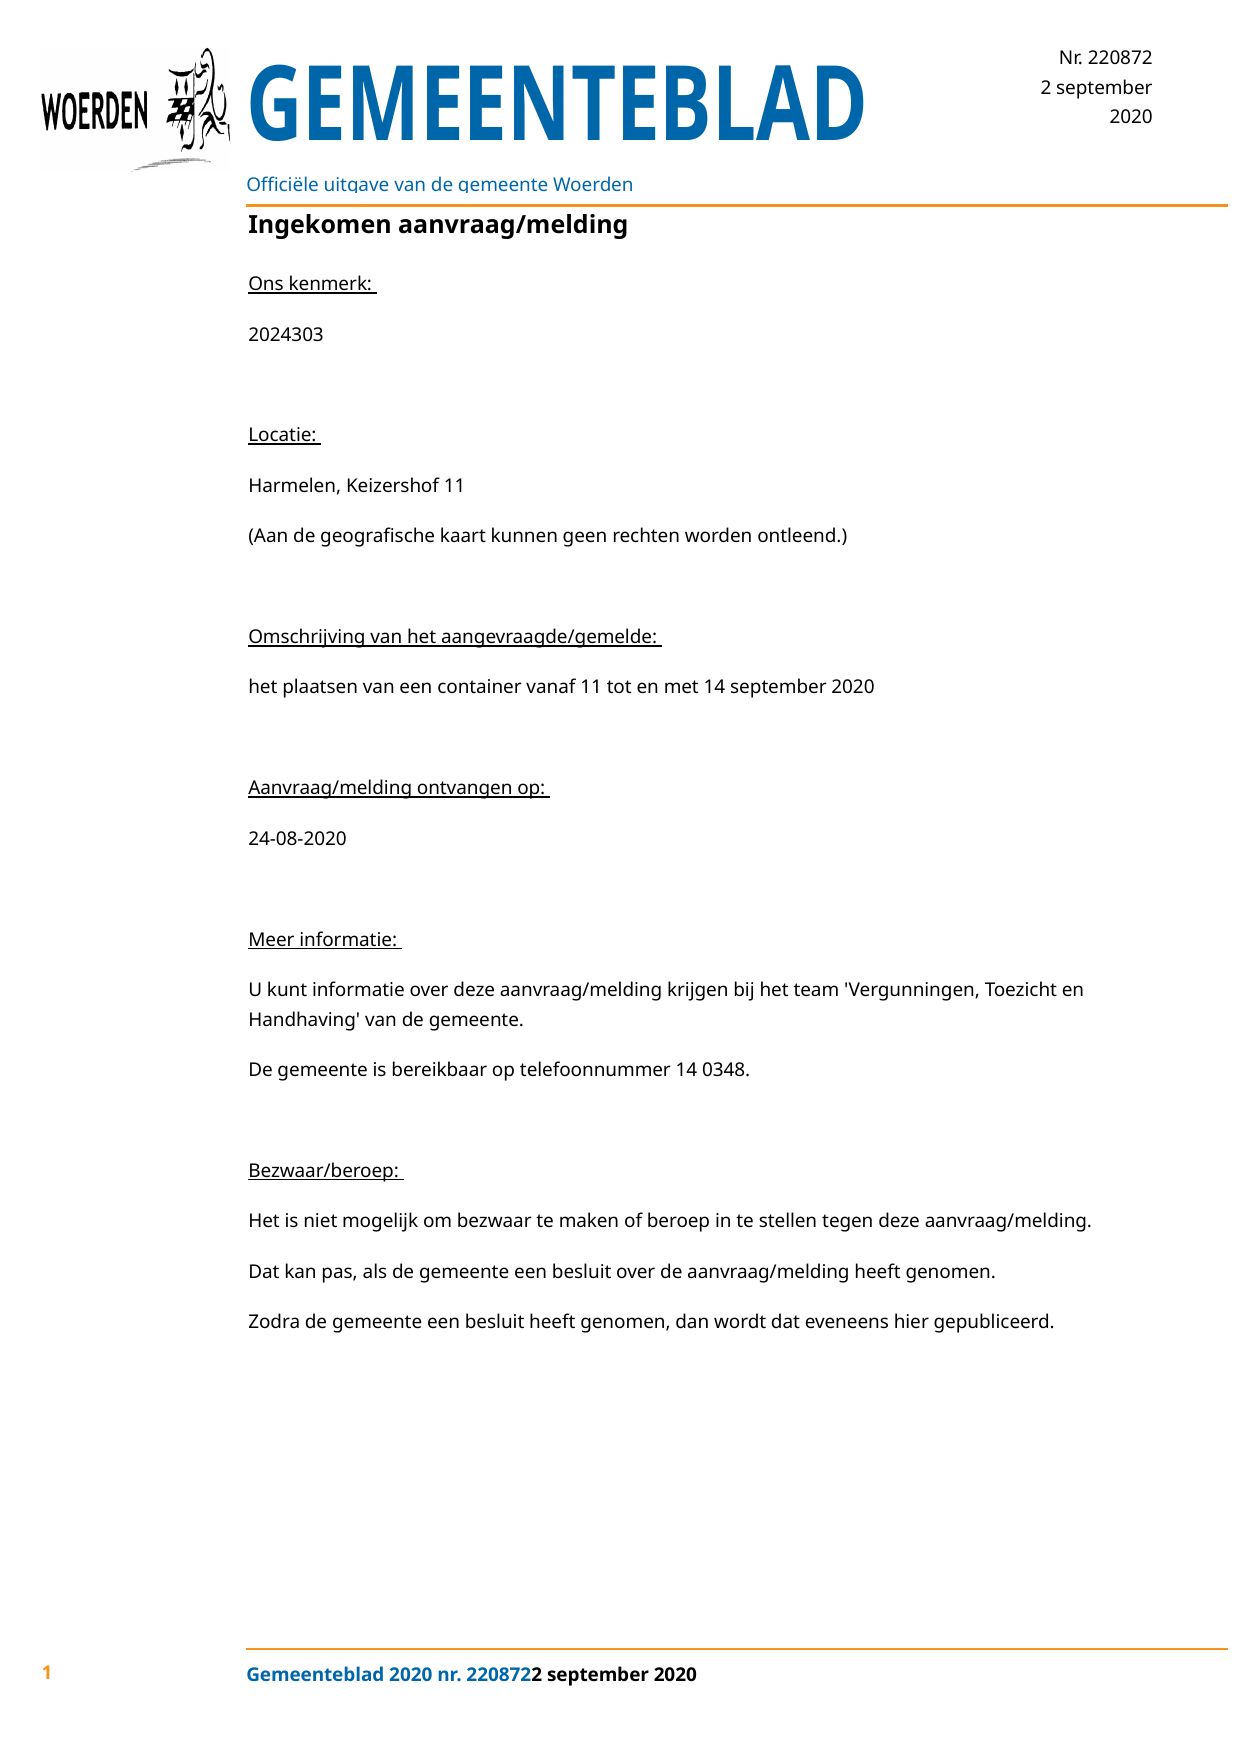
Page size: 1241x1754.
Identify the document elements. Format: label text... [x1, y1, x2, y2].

text Dat kan pas, als de gemeente een besluit over de aanvraag/melding heeft genomen. [248, 1258, 1152, 1283]
text Bezwaar/beroep: [248, 1157, 1152, 1183]
text Meer informatie: [248, 926, 1152, 951]
text het plaatsen van een container vanaf 11 tot en met 14 september 2020 [248, 674, 1152, 699]
text Ingekomen aanvraag/melding [248, 207, 1152, 241]
picture [41, 47, 231, 172]
text Omschrijving van het aangevraagde/gemelde: [248, 623, 1152, 649]
text Het is niet mogelijk om bezwaar te maken of beroep in te stellen tegen deze aanvraag/melding. [248, 1207, 1152, 1233]
text Zodra de gemeente een besluit heeft genomen, dan wordt dat eveneens hier gepubliceerd. [248, 1308, 1152, 1334]
text 24-08-2020 [248, 825, 1152, 851]
text Aanvraag/melding ontvangen op: [248, 774, 1152, 800]
text U kunt informatie over deze aanvraag/melding krijgen bij het team 'Vergunningen, Toezicht en Handhaving' van de gemeente. [248, 976, 1152, 1031]
text Harmelen, Keizershof 11 [248, 472, 1152, 498]
text (Aan de geografische kaart kunnen geen rechten worden ontleend.) [248, 522, 1152, 548]
text Locatie: [248, 422, 1152, 447]
text Ons kenmerk: [248, 270, 1152, 296]
text De gemeente is bereikbaar op telefoonnummer 14 0348. [248, 1056, 1152, 1082]
text 2024303 [248, 321, 1152, 346]
